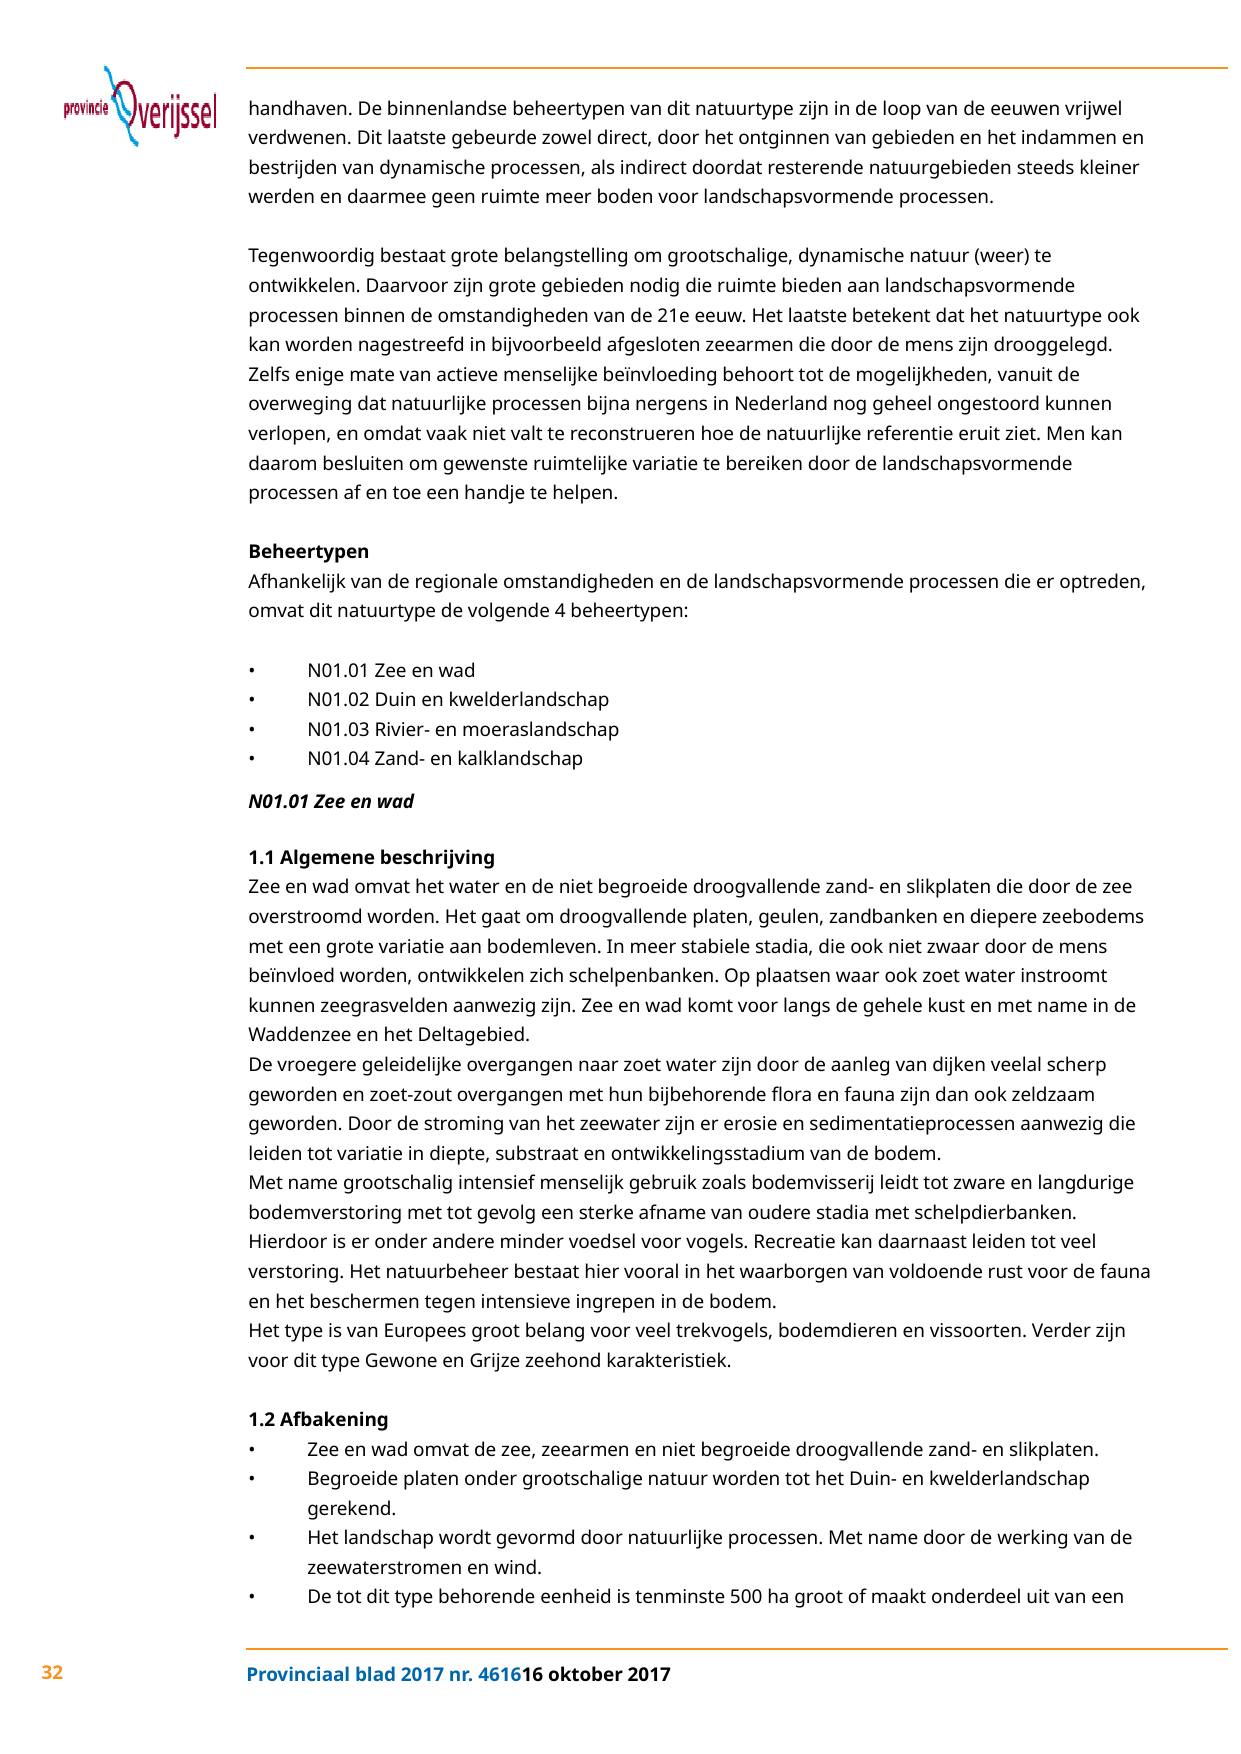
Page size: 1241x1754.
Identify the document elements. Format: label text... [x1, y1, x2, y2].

list Begroeide platen onder grootschalige natuur worden tot het Duin- en kwelderlandschap gerekend. [248, 1465, 1152, 1521]
text Zee en wad omvat het water en de niet begroeide droogvallende zand- en slikplaten die door de zee overstroomd worden. Het gaat om droogvallende platen, geulen, zandbanken en diepere zeebodems met een grote variatie aan bodemleven. In meer stabiele stadia, die ook niet zwaar door de mens beïnvloed worden, ontwikkelen zich schelpenbanken. Op plaatsen waar ook zoet water instroomt kunnen zeegrasvelden aanwezig zijn. Zee en wad komt voor langs de gehele kust en met name in de Waddenzee en het Deltagebied. [248, 874, 1152, 1047]
text Met name grootschalig intensief menselijk gebruik zoals bodemvisserij leidt tot zware en langdurige bodemverstoring met tot gevolg een sterke afname van oudere stadia met schelpdierbanken. Hierdoor is er onder andere minder voedsel voor vogels. Recreatie kan daarnaast leiden tot veel verstoring. Het natuurbeheer bestaat hier vooral in het waarborgen van voldoende rust voor de fauna en het beschermen tegen intensieve ingrepen in de bodem. [248, 1169, 1152, 1313]
text 1.1 Algemene beschrijving [248, 844, 1152, 870]
list N01.04 Zand- en kalklandschap [248, 746, 1152, 771]
text De vroegere geleidelijke overgangen naar zoet water zijn door de aanleg van dijken veelal scherp geworden en zoet-zout overgangen met hun bijbehorende flora en fauna zijn dan ook zeldzaam geworden. Door de stroming van het zeewater zijn er erosie en sedimentatieprocessen aanwezig die leiden tot variatie in diepte, substraat en ontwikkelingsstadium van de bodem. [248, 1051, 1152, 1166]
list De tot dit type behorende eenheid is tenminste 500 ha groot of maakt onderdeel uit van een [248, 1584, 1152, 1609]
list N01.02 Duin en kwelderlandschap [248, 686, 1152, 712]
list N01.01 Zee en wad [248, 657, 1152, 683]
list N01.03 Rivier- en moeraslandschap [248, 716, 1152, 742]
text 1.2 Afbakening [248, 1406, 1152, 1432]
text handhaven. De binnenlandse beheertypen van dit natuurtype zijn in de loop van de eeuwen vrijwel verdwenen. Dit laatste gebeurde zowel direct, door het ontginnen van gebieden en het indammen en bestrijden van dynamische processen, als indirect doordat resterende natuurgebieden steeds kleiner werden en daarmee geen ruimte meer boden voor landschapsvormende processen. [248, 95, 1152, 209]
text Afhankelijk van de regionale omstandigheden en de landschapsvormende processen die er optreden, omvat dit natuurtype de volgende 4 beheertypen: [248, 568, 1152, 623]
text Tegenwoordig bestaat grote belangstelling om grootschalige, dynamische natuur (weer) te ontwikkelen. Daarvoor zijn grote gebieden nodig die ruimte bieden aan landschapsvormende processen binnen de omstandigheden van de 21e eeuw. Het laatste betekent dat het natuurtype ook kan worden nagestreefd in bijvoorbeeld afgesloten zeearmen die door de mens zijn drooggelegd. Zelfs enige mate van actieve menselijke beïnvloeding behoort tot de mogelijkheden, vanuit de overweging dat natuurlijke processen bijna nergens in Nederland nog geheel ongestoord kunnen verlopen, en omdat vaak niet valt te reconstrueren hoe de natuurlijke referentie eruit ziet. Men kan daarom besluiten om gewenste ruimtelijke variatie te bereiken door de landschapsvormende processen af en toe een handje te helpen. [248, 243, 1152, 505]
text N01.01 Zee en wad [248, 789, 1152, 814]
text Het type is van Europees groot belang voor veel trekvogels, bodemdieren en vissoorten. Verder zijn voor dit type Gewone en Grijze zeehond karakteristiek. [248, 1317, 1152, 1373]
list Het landschap wordt gevormd door natuurlijke processen. Met name door de werking van de zeewaterstromen en wind. [248, 1524, 1152, 1580]
picture [41, 47, 231, 172]
text Beheertypen [248, 538, 1152, 564]
list Zee en wad omvat de zee, zeearmen en niet begroeide droogvallende zand- en slikplaten. [248, 1436, 1152, 1461]
